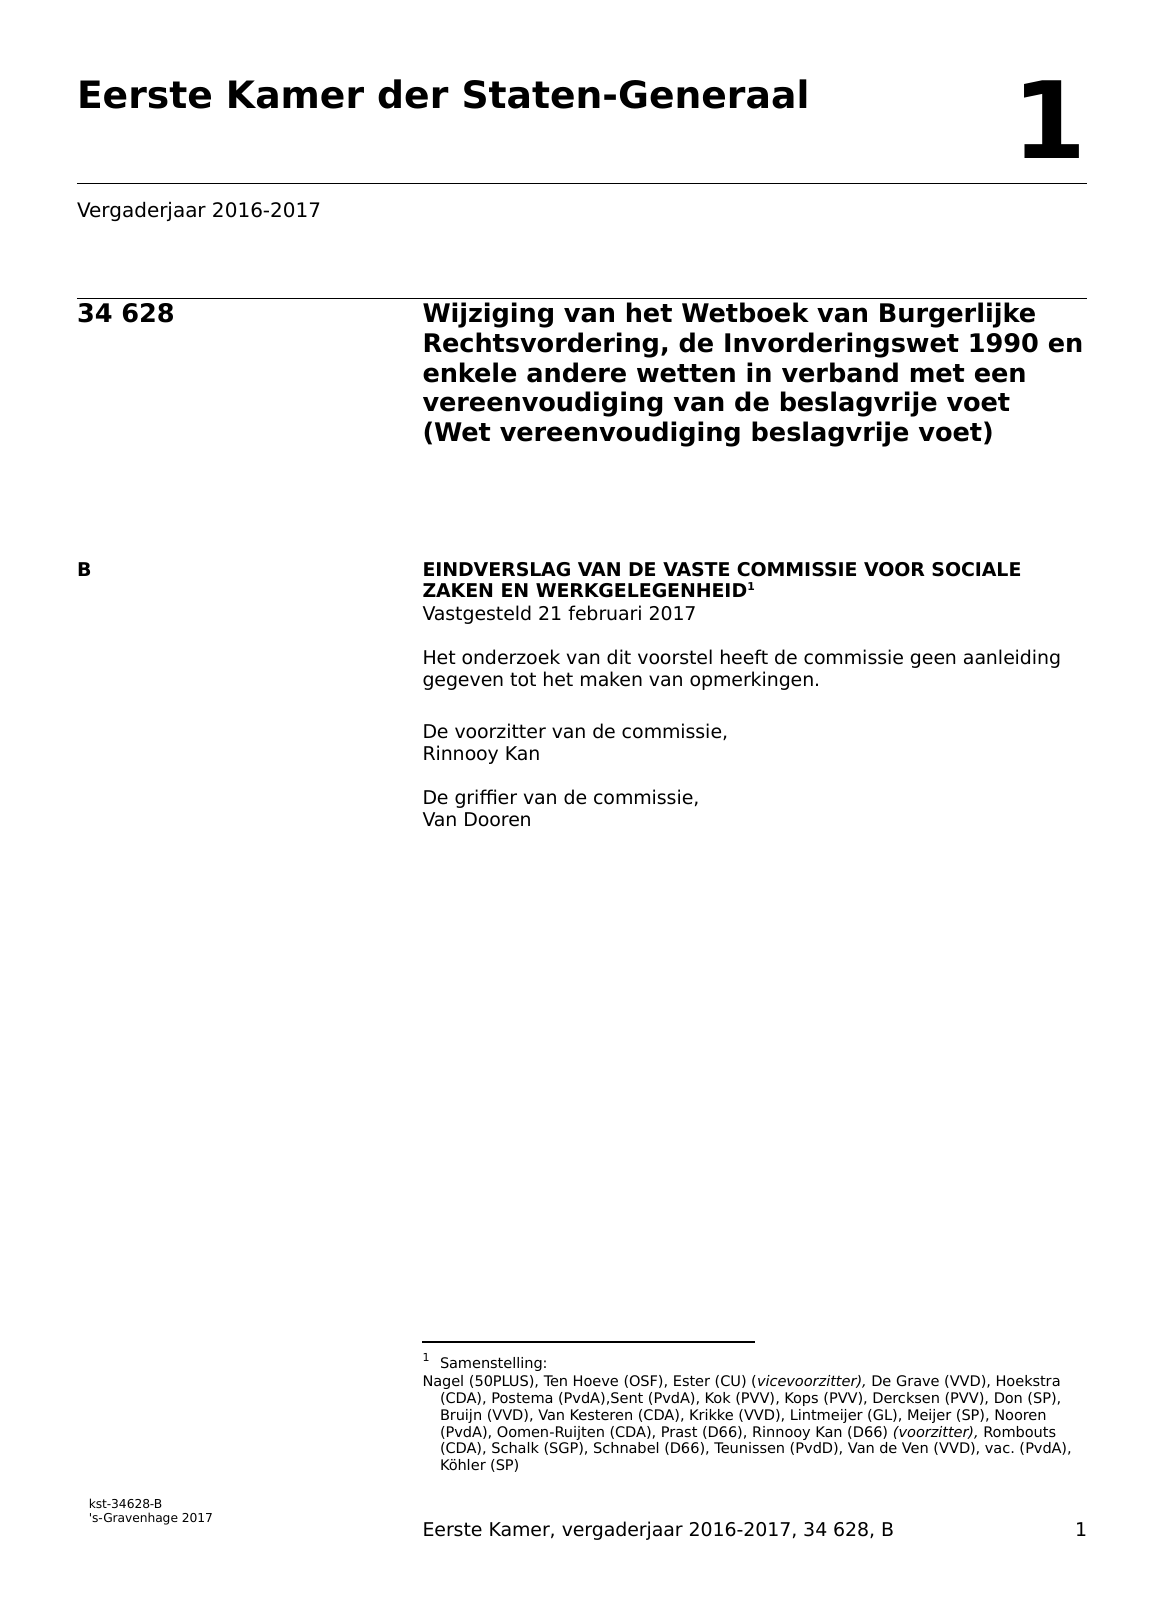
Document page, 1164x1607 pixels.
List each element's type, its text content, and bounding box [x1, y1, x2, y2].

text Het onderzoek van dit voorstel heeft de commissie geen aanleiding gegeven tot het maken van opmerkingen. [422, 647, 1087, 691]
text De voorzitter van de commissie, Rinnooy Kan [422, 721, 1087, 764]
table_header Eerste Kamer der Staten-Generaal [77, 59, 886, 183]
subtitle B EINDVERSLAG VAN DE VASTE COMMISSIE VOOR SOCIALE ZAKEN EN WERKGELEGENHEID [77, 558, 1087, 602]
text 's-Gravenhage 2017 [88, 1511, 323, 1525]
text kst-34628-B [88, 1497, 323, 1511]
text Vastgesteld 21 februari 2017 [422, 602, 1087, 624]
text Nagel (50PLUS), Ten Hoeve (OSF), Ester (CU) (vicevoorzitter), De Grave (VVD), Hoekstra (CDA), Postema (PvdA),Sent (PvdA), Kok (PVV), Kops (PVV), Dercksen (PVV), Don (SP), Bruijn (VVD), Van Kesteren (CDA), Krikke (VVD), Lintmeijer (GL), Meijer (SP), Nooren (PvdA), Oomen-Ruijten (CDA), Prast (D66), Rinnooy Kan (D66) (voorzitter), Rombouts (CDA), Schalk (SGP), Schnabel (D66), Teunissen (PvdD), Van de Ven (VVD), vac. (PvdA), Köhler (SP) [422, 1373, 1087, 1474]
subtitle 34 628 Wijziging van het Wetboek van Burgerlijke Rechtsvordering, de Invorderingswet 1990 en enkele andere wetten in verband met een vereenvoudiging van de beslagvrije voet (Wet vereenvoudiging beslagvrije voet) [77, 299, 1087, 447]
table_header 1 [886, 59, 1087, 183]
table_cell Vergaderjaar 2016-2017 [77, 184, 1087, 298]
text Samenstelling: [422, 1351, 1087, 1373]
text De griffier van de commissie, Van Dooren [422, 787, 1087, 831]
